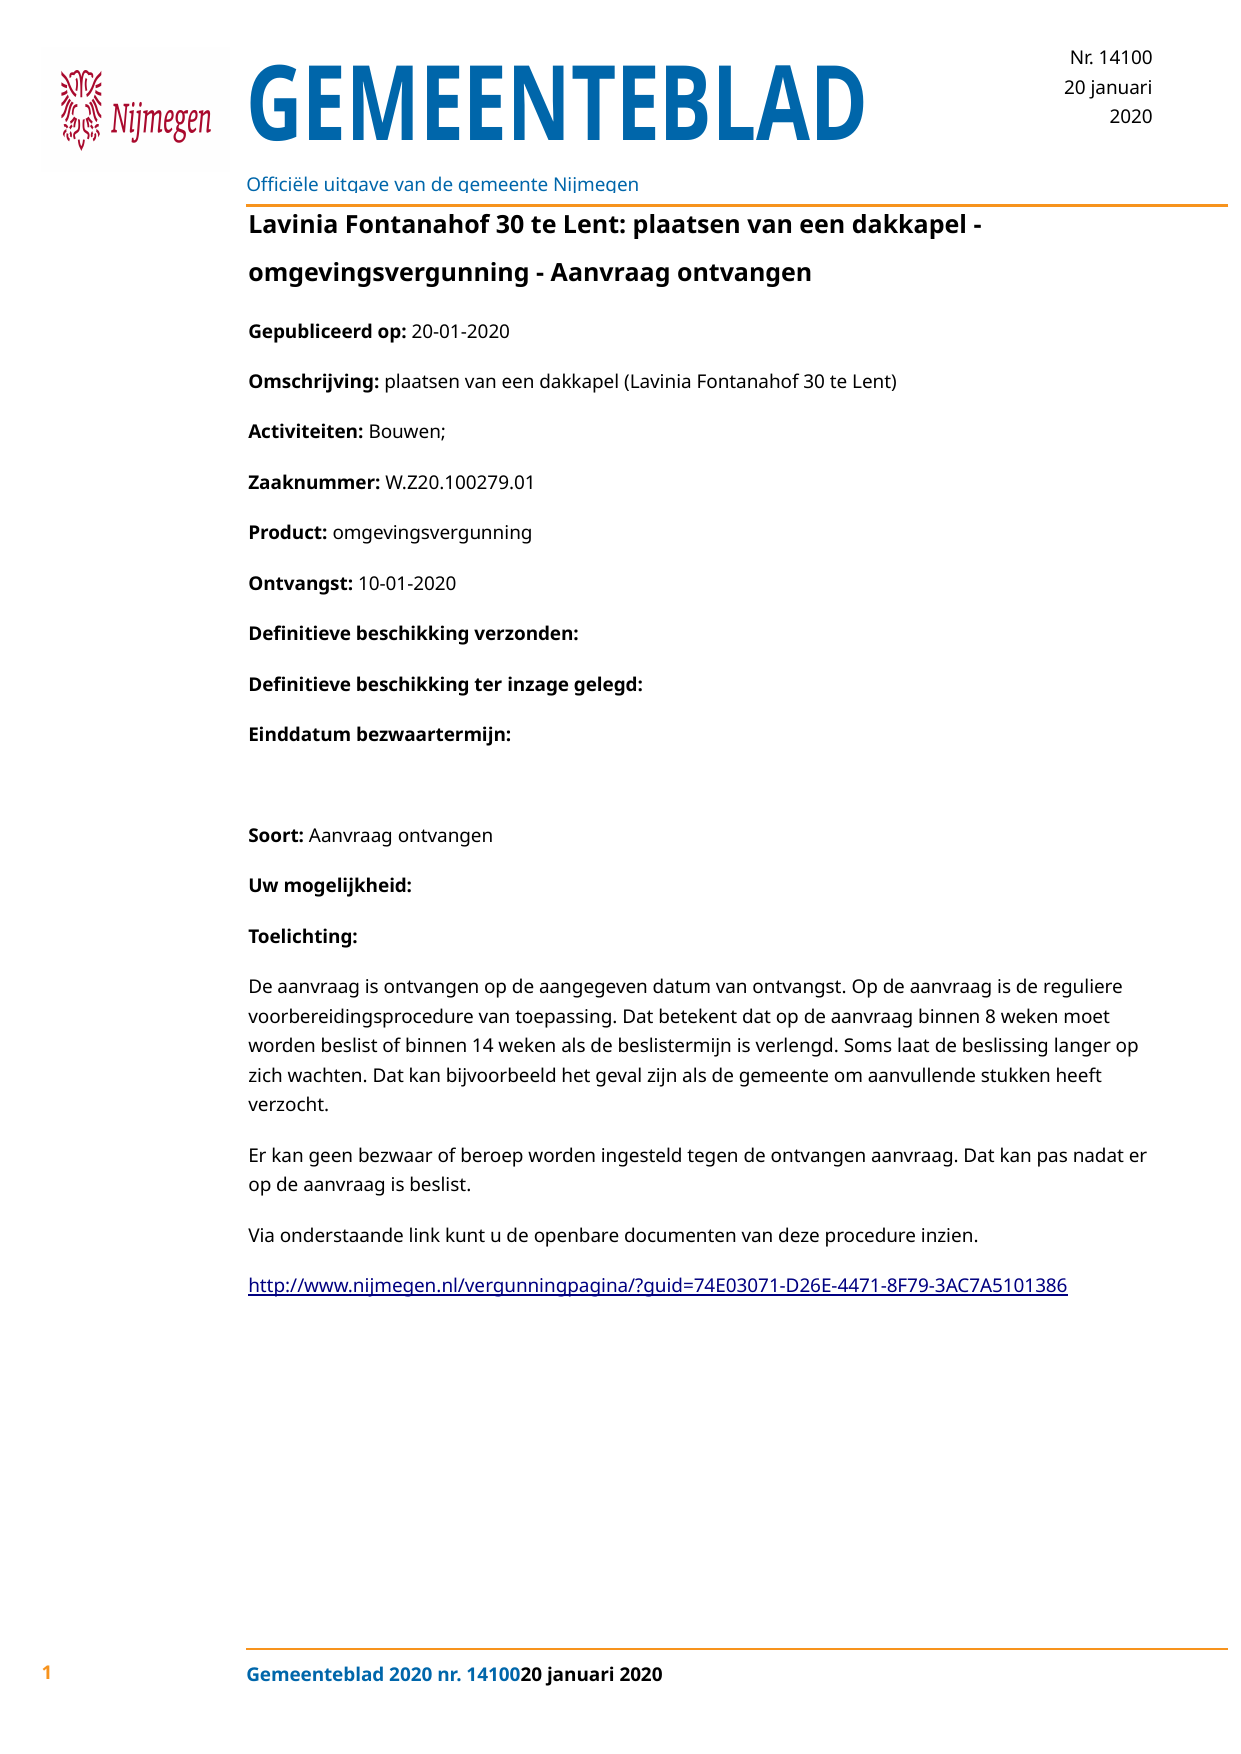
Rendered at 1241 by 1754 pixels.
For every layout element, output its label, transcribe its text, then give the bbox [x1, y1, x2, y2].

text Uw mogelijkheid: [248, 872, 1152, 898]
text Ontvangst: 10-01-2020 [248, 570, 1152, 596]
text Gepubliceerd op: 20-01-2020 [248, 318, 1152, 344]
text http://www.nijmegen.nl/vergunningpagina/?guid=74E03071-D26E-4471-8F79-3AC7A5101386 [248, 1272, 1152, 1298]
text Product: omgevingsvergunning [248, 519, 1152, 545]
text Definitieve beschikking verzonden: [248, 620, 1152, 646]
text Lavinia Fontanahof 30 te Lent: plaatsen van een dakkapel - omgevingsvergunning - Aanvraag ontvangen [248, 207, 1152, 288]
text Definitieve beschikking ter inzage gelegd: [248, 671, 1152, 697]
text Soort: Aanvraag ontvangen [248, 822, 1152, 848]
text Einddatum bezwaartermijn: [248, 721, 1152, 747]
text Omschrijving: plaatsen van een dakkapel (Lavinia Fontanahof 30 te Lent) [248, 368, 1152, 394]
text De aanvraag is ontvangen op de aangegeven datum van ontvangst. Op de aanvraag is de reguliere voorbereidingsprocedure van toepassing. Dat betekent dat op de aanvraag binnen 8 weken moet worden beslist of binnen 14 weken als de beslistermijn is verlengd. Soms laat de beslissing langer op zich wachten. Dat kan bijvoorbeeld het geval zijn als de gemeente om aanvullende stukken heeft verzocht. [248, 973, 1152, 1117]
text Activiteiten: Bouwen; [248, 419, 1152, 444]
text Via onderstaande link kunt u de openbare documenten van deze procedure inzien. [248, 1222, 1152, 1248]
text Toelichting: [248, 923, 1152, 949]
text Zaaknummer: W.Z20.100279.01 [248, 469, 1152, 495]
picture [41, 47, 231, 172]
text Er kan geen bezwaar of beroep worden ingesteld tegen de ontvangen aanvraag. Dat kan pas nadat er op de aanvraag is beslist. [248, 1142, 1152, 1197]
